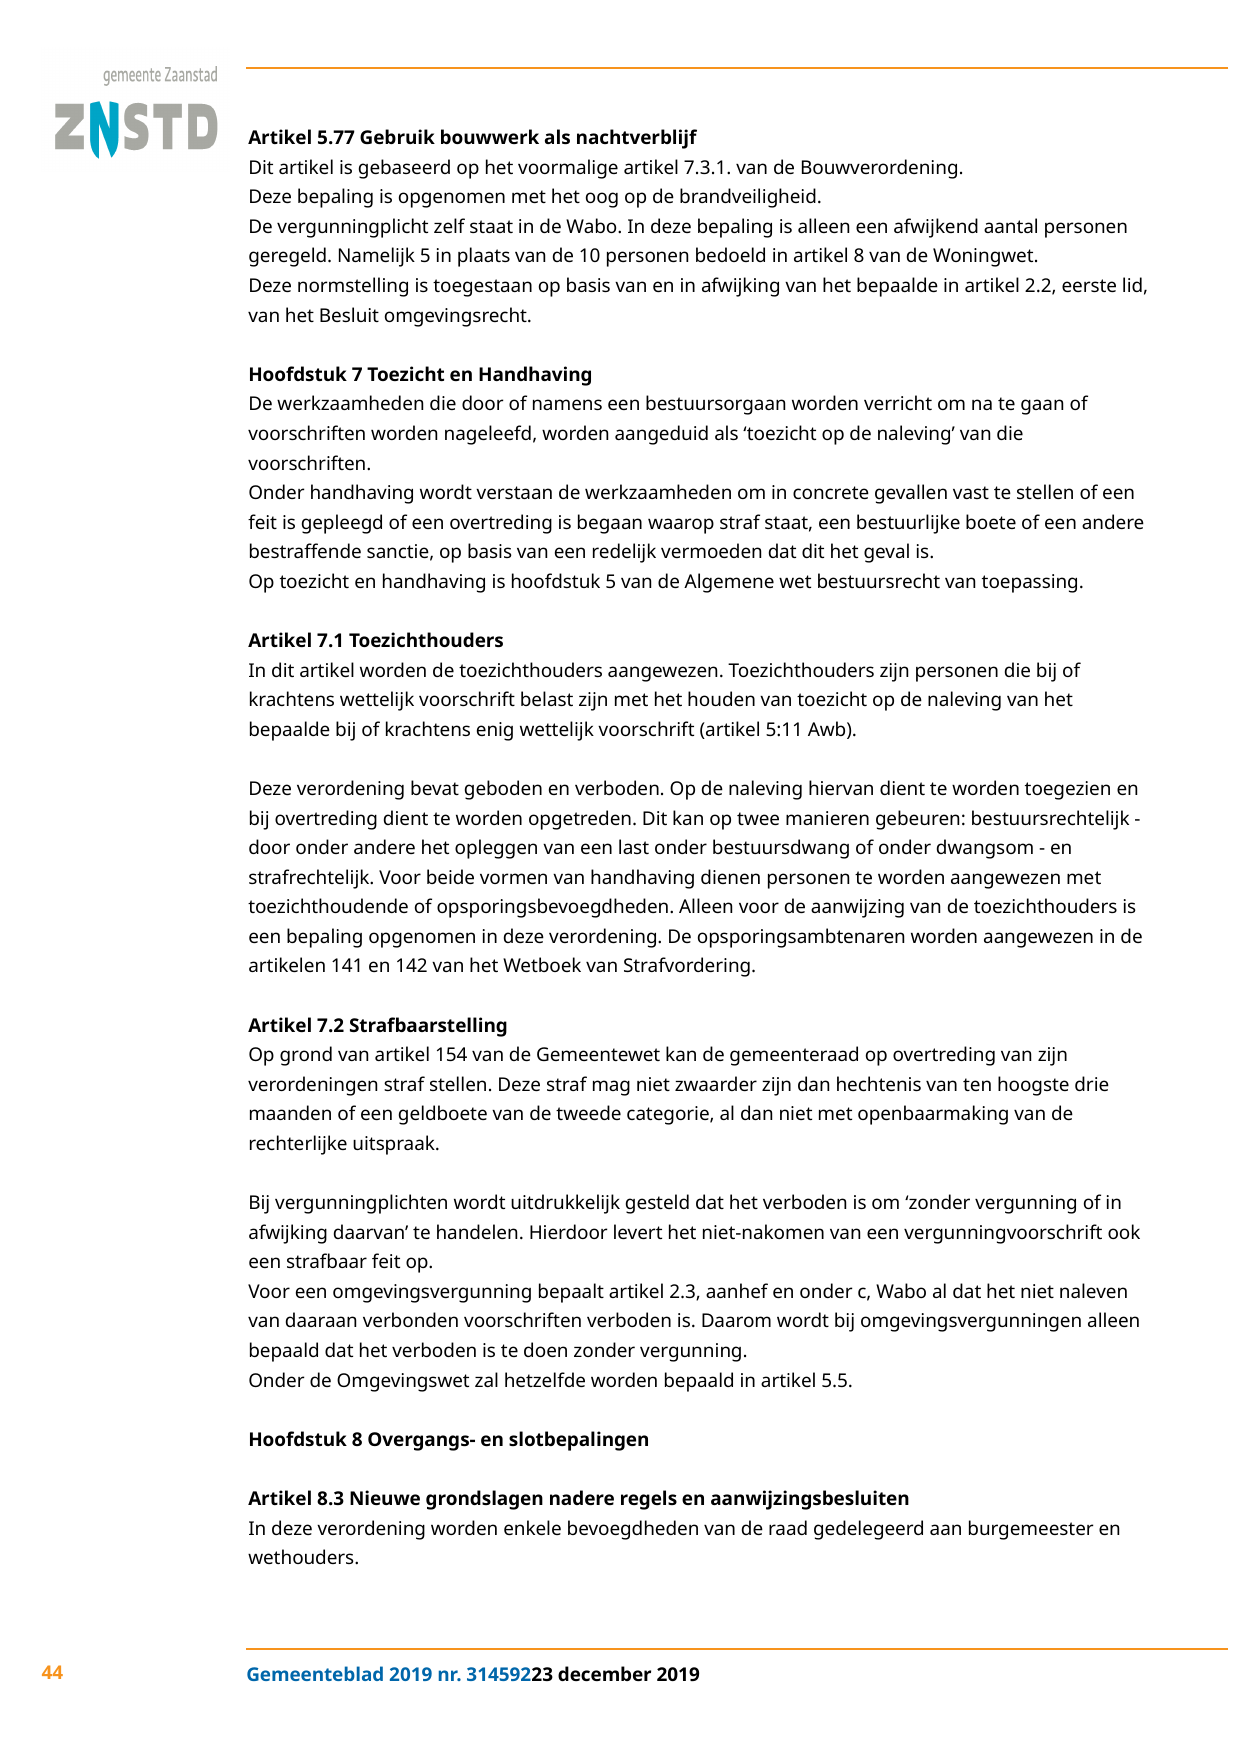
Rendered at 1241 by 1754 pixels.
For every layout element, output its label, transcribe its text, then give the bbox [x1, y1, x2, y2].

text Artikel 7.2 Strafbaarstelling [248, 1012, 1152, 1038]
text De werkzaamheden die door of namens een bestuursorgaan worden verricht om na te gaan of voorschriften worden nageleefd, worden aangeduid als ‘toezicht op de naleving’ van die voorschriften. [248, 391, 1152, 476]
text In deze verordening worden enkele bevoegdheden van de raad gedelegeerd aan burgemeester en wethouders. [248, 1515, 1152, 1570]
text Voor een omgevingsvergunning bepaalt artikel 2.3, aanhef en onder c, Wabo al dat het niet naleven van daaraan verbonden voorschriften verboden is. Daarom wordt bij omgevingsvergunningen alleen bepaald dat het verboden is te doen zonder vergunning. [248, 1278, 1152, 1363]
text Dit artikel is gebaseerd op het voormalige artikel 7.3.1. van de Bouwverordening. [248, 154, 1152, 180]
text Artikel 8.3 Nieuwe grondslagen nadere regels en aanwijzingsbesluiten [248, 1485, 1152, 1511]
text Bij vergunningplichten wordt uitdrukkelijk gesteld dat het verboden is om ‘zonder vergunning of in afwijking daarvan’ te handelen. Hierdoor levert het niet-nakomen van een vergunningvoorschrift ook een strafbaar feit op. [248, 1189, 1152, 1274]
text Op grond van artikel 154 van de Gemeentewet kan de gemeenteraad op overtreding van zijn verordeningen straf stellen. Deze straf mag niet zwaarder zijn dan hechtenis van ten hoogste drie maanden of een geldboete van de tweede categorie, al dan niet met openbaarmaking van de rechterlijke uitspraak. [248, 1041, 1152, 1156]
text Op toezicht en handhaving is hoofdstuk 5 van de Algemene wet bestuursrecht van toepassing. [248, 568, 1152, 594]
text Onder de Omgevingswet zal hetzelfde worden bepaald in artikel 5.5. [248, 1367, 1152, 1393]
text Hoofdstuk 7 Toezicht en Handhaving [248, 361, 1152, 387]
text Hoofdstuk 8 Overgangs- en slotbepalingen [248, 1426, 1152, 1452]
text In dit artikel worden de toezichthouders aangewezen. Toezichthouders zijn personen die bij of krachtens wettelijk voorschrift belast zijn met het houden van toezicht op de naleving van het bepaalde bij of krachtens enig wettelijk voorschrift (artikel 5:11 Awb). [248, 657, 1152, 742]
text Artikel 5.77 Gebruik bouwwerk als nachtverblijf [248, 124, 1152, 150]
text Artikel 7.1 Toezichthouders [248, 627, 1152, 653]
text Deze verordening bevat geboden en verboden. Op de naleving hiervan dient te worden toegezien en bij overtreding dient te worden opgetreden. Dit kan op twee manieren gebeuren: bestuursrechtelijk - door onder andere het opleggen van een last onder bestuursdwang of onder dwangsom - en strafrechtelijk. Voor beide vormen van handhaving dienen personen te worden aangewezen met toezichthoudende of opsporingsbevoegdheden. Alleen voor de aanwijzing van de toezichthouders is een bepaling opgenomen in deze verordening. De opsporingsambtenaren worden aangewezen in de artikelen 141 en 142 van het Wetboek van Strafvordering. [248, 775, 1152, 978]
picture [41, 47, 231, 172]
text Deze bepaling is opgenomen met het oog op de brandveiligheid. [248, 183, 1152, 209]
text Onder handhaving wordt verstaan de werkzaamheden om in concrete gevallen vast te stellen of een feit is gepleegd of een overtreding is begaan waarop straf staat, een bestuurlijke boete of een andere bestraffende sanctie, op basis van een redelijk vermoeden dat dit het geval is. [248, 479, 1152, 564]
text Deze normstelling is toegestaan op basis van en in afwijking van het bepaalde in artikel 2.2, eerste lid, van het Besluit omgevingsrecht. [248, 272, 1152, 328]
text De vergunningplicht zelf staat in de Wabo. In deze bepaling is alleen een afwijkend aantal personen geregeld. Namelijk 5 in plaats van de 10 personen bedoeld in artikel 8 van de Woningwet. [248, 213, 1152, 268]
